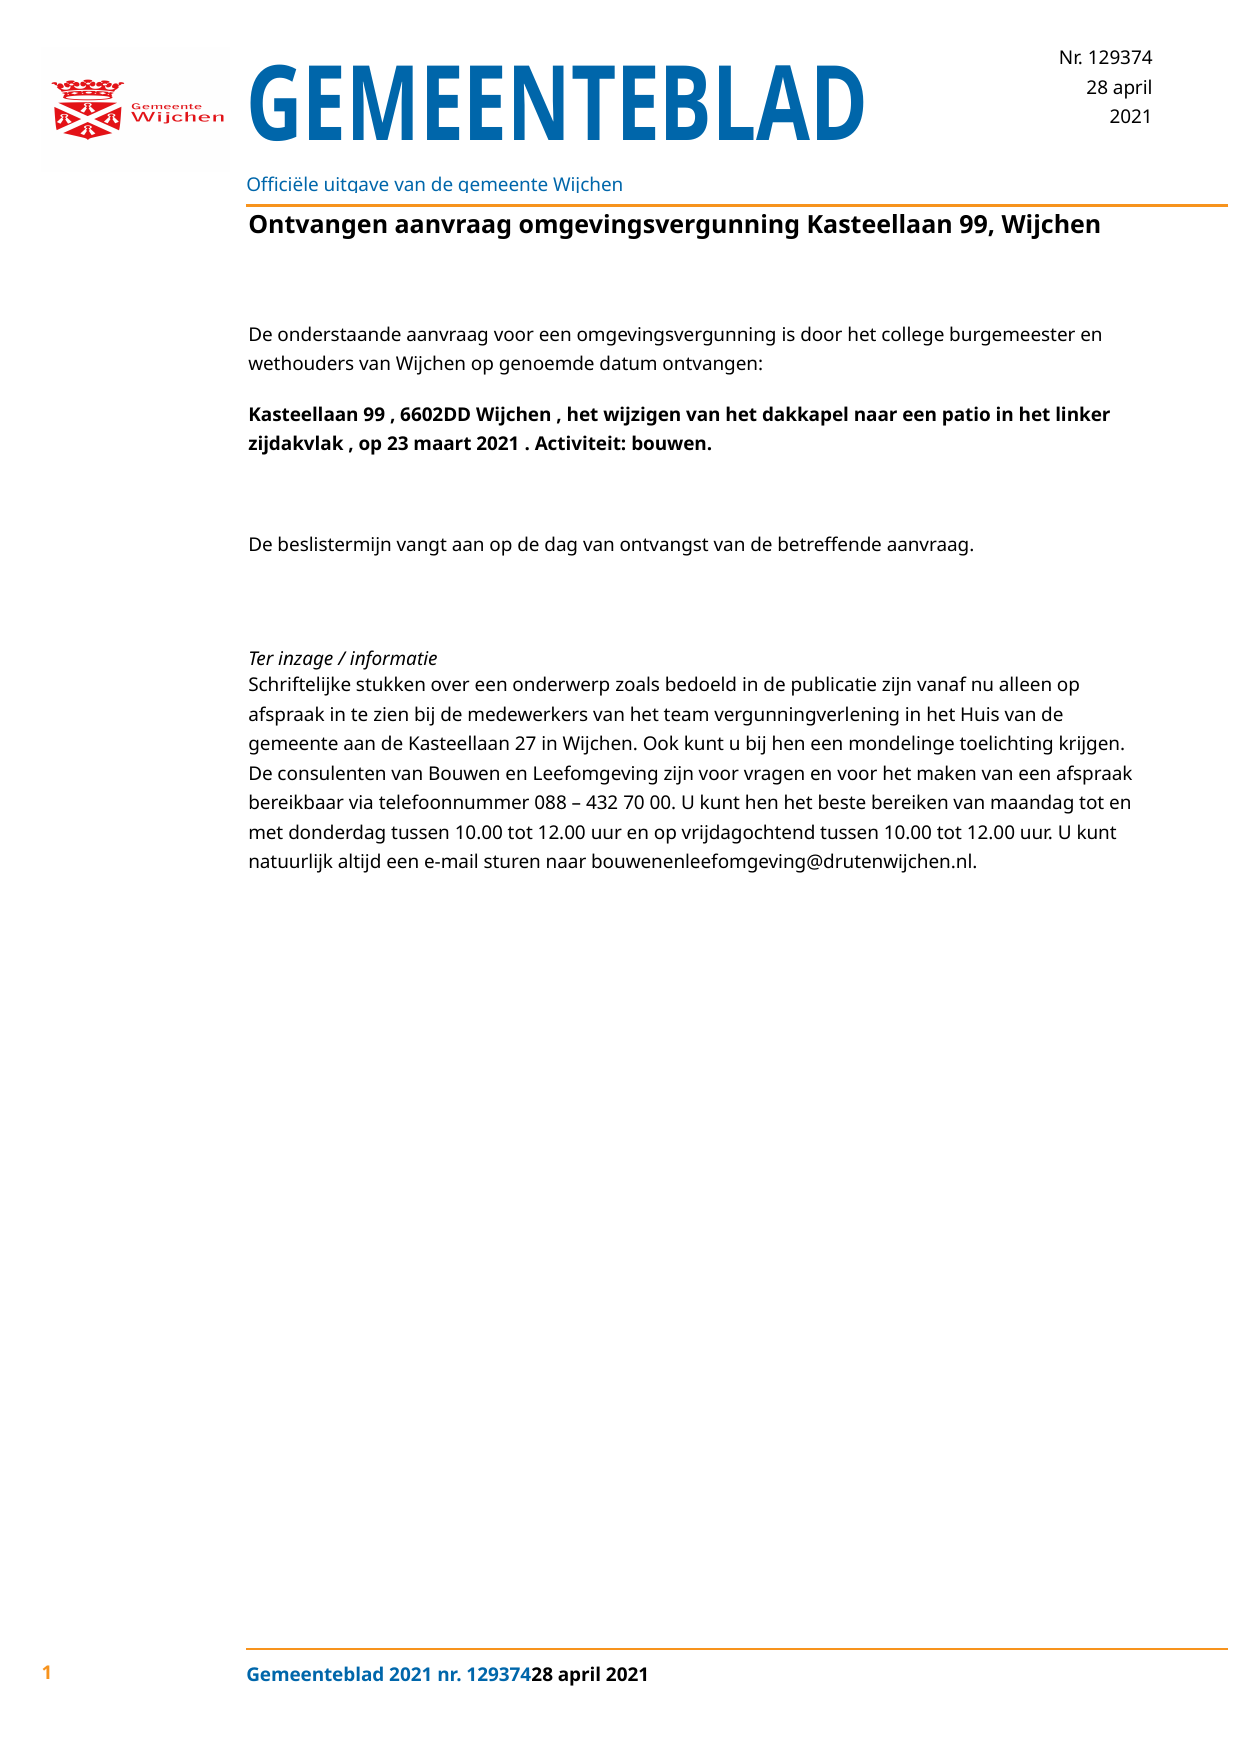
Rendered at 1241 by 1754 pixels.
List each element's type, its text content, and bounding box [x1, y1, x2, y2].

text De beslistermijn vangt aan op de dag van ontvangst van de betreffende aanvraag. [248, 531, 1152, 557]
text Kasteellaan 99 , 6602DD Wijchen , het wijzigen van het dakkapel naar een patio in het linker zijdakvlak , op 23 maart 2021 . Activiteit: bouwen. [248, 401, 1152, 456]
text Ontvangen aanvraag omgevingsvergunning Kasteellaan 99, Wijchen [248, 207, 1152, 241]
picture [41, 47, 231, 172]
text Schriftelijke stukken over een onderwerp zoals bedoeld in de publicatie zijn vanaf nu alleen op afspraak in te zien bij de medewerkers van het team vergunningverlening in het Huis van de gemeente aan de Kasteellaan 27 in Wijchen. Ook kunt u bij hen een mondelinge toelichting krijgen. De consulenten van Bouwen en Leefomgeving zijn voor vragen en voor het maken van een afspraak bereikbaar via telefoonnummer 088 – 432 70 00. U kunt hen het beste bereiken van maandag tot en met donderdag tussen 10.00 tot 12.00 uur en op vrijdagochtend tussen 10.00 tot 12.00 uur. U kunt natuurlijk altijd een e-mail sturen naar bouwenenleefomgeving@drutenwijchen.nl. [248, 671, 1152, 874]
text De onderstaande aanvraag voor een omgevingsvergunning is door het college burgemeester en wethouders van Wijchen op genoemde datum ontvangen: [248, 321, 1152, 376]
text Ter inzage / informatie [248, 646, 1152, 671]
